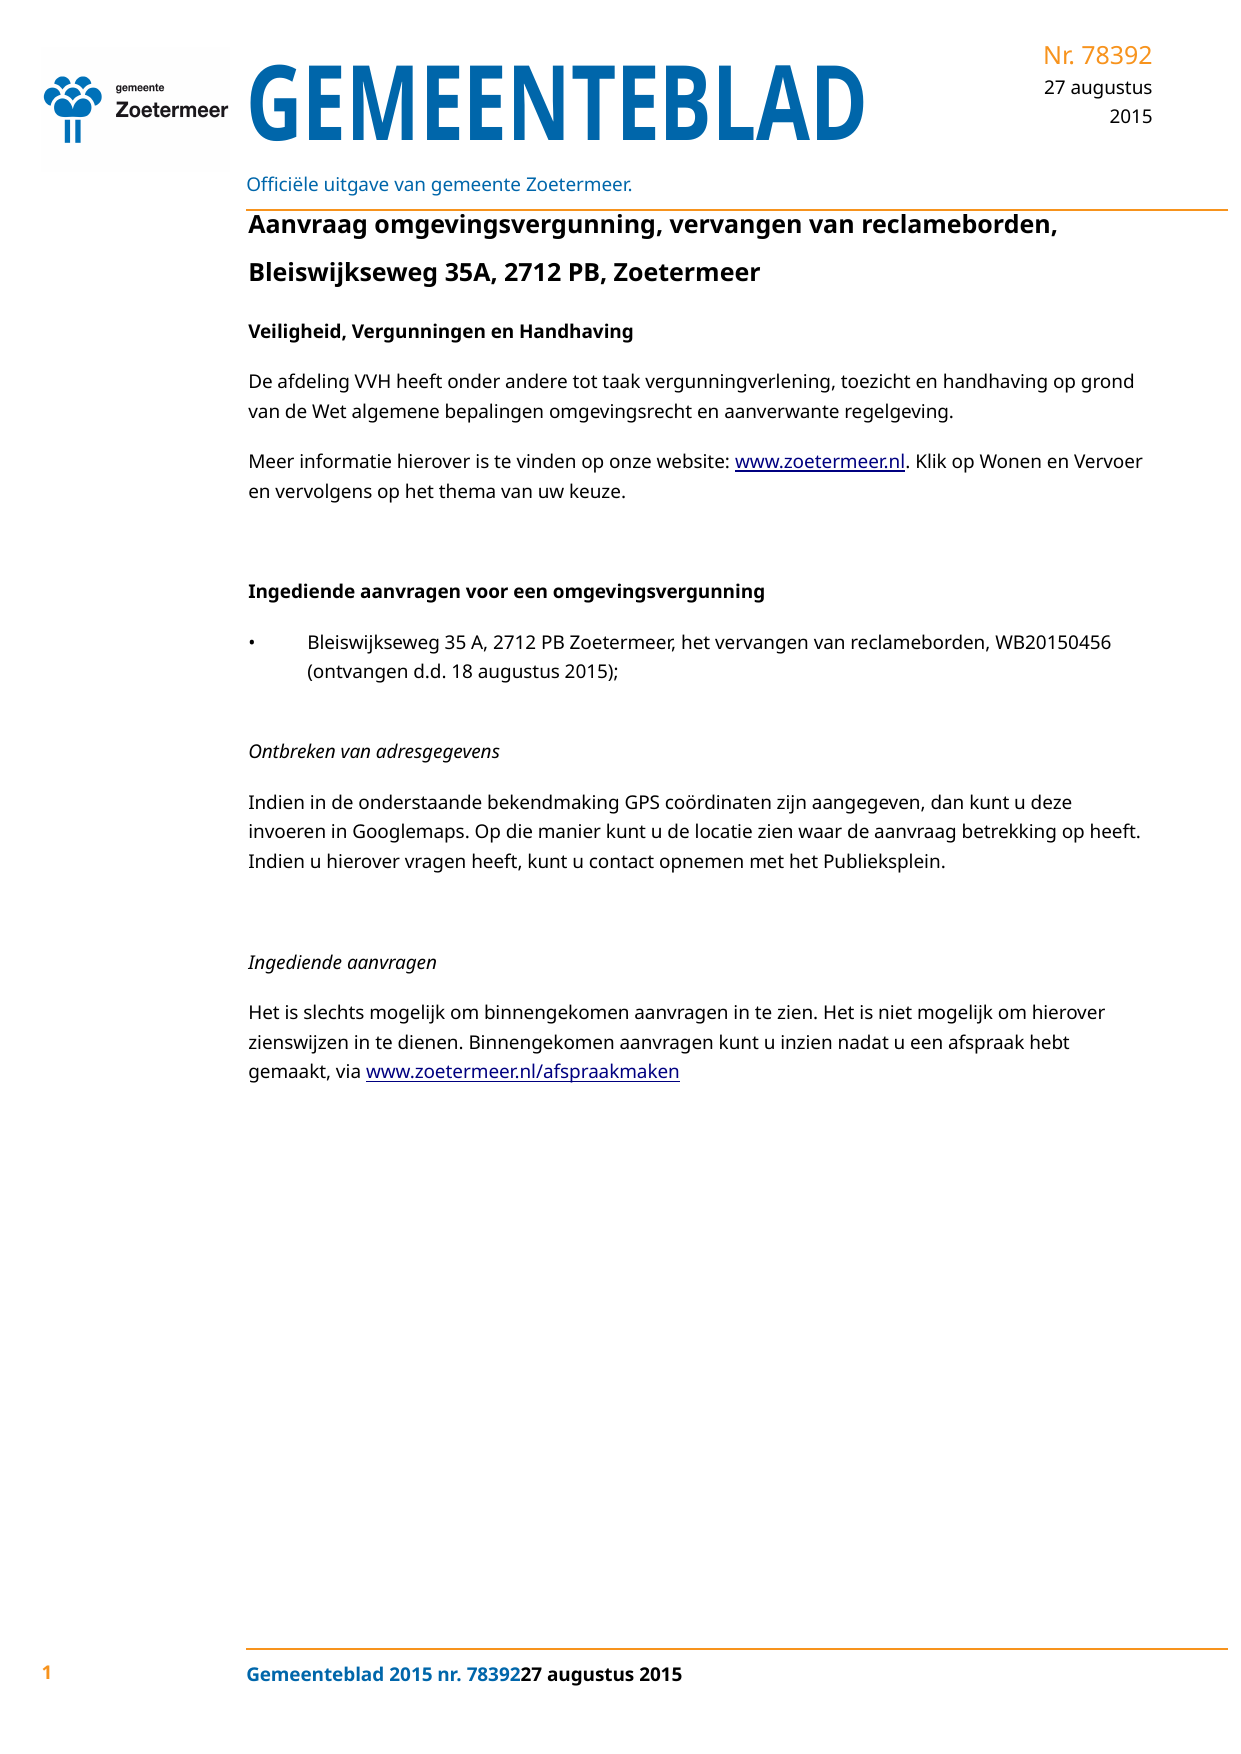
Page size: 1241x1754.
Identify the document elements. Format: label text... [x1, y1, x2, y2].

text Indien in de onderstaande bekendmaking GPS coördinaten zijn aangegeven, dan kunt u deze invoeren in Googlemaps. Op die manier kunt u de locatie zien waar de aanvraag betrekking op heeft. Indien u hierover vragen heeft, kunt u contact opnemen met het Publieksplein. [248, 789, 1152, 874]
text Het is slechts mogelijk om binnengekomen aanvragen in te zien. Het is niet mogelijk om hierover zienswijzen in te dienen. Binnengekomen aanvragen kunt u inzien nadat u een afspraak hebt gemaakt, via www.zoetermeer.nl/afspraakmaken [248, 999, 1152, 1084]
picture [41, 47, 231, 172]
text Aanvraag omgevingsvergunning, vervangen van reclameborden, Bleiswijkseweg 35A, 2712 PB, Zoetermeer [248, 211, 1152, 288]
text De afdeling VVH heeft onder andere tot taak vergunningverlening, toezicht en handhaving op grond van de Wet algemene bepalingen omgevingsrecht en aanverwante regelgeving. [248, 368, 1152, 424]
list Bleiswijkseweg 35 A, 2712 PB Zoetermeer, het vervangen van reclameborden, WB20150456 (ontvangen d.d. 18 augustus 2015); [248, 629, 1152, 684]
text Ontbreken van adresgegevens [248, 739, 1152, 764]
text Ingediende aanvragen voor een omgevingsvergunning [248, 579, 1152, 604]
text Meer informatie hierover is te vinden op onze website: www.zoetermeer.nl. Klik op Wonen en Vervoer en vervolgens op het thema van uw keuze. [248, 448, 1152, 504]
text Veiligheid, Vergunningen en Handhaving [248, 318, 1152, 344]
text Ingediende aanvragen [248, 949, 1152, 975]
